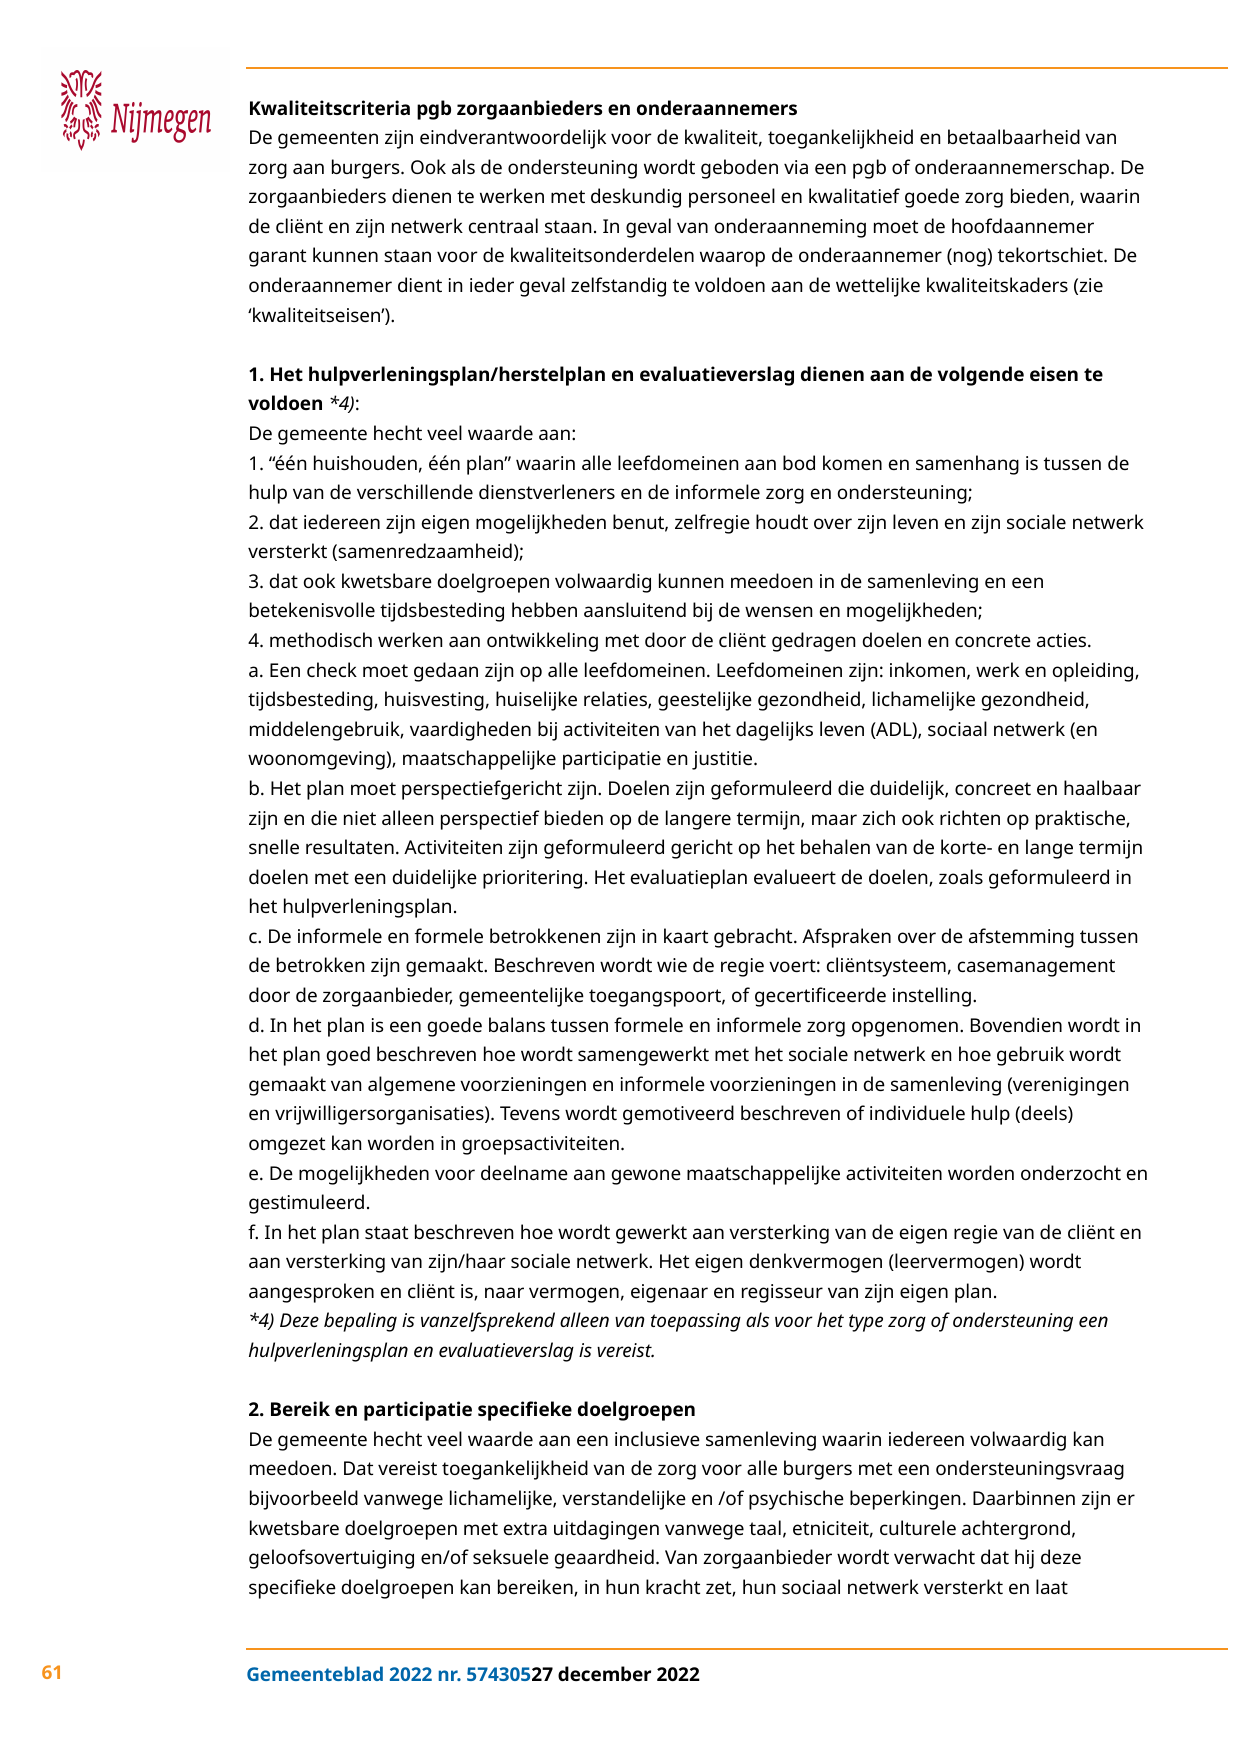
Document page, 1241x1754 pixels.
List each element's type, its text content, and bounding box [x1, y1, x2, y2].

picture [41, 47, 231, 172]
text 2. dat iedereen zijn eigen mogelijkheden benut, zelfregie houdt over zijn leven en zijn sociale netwerk versterkt (samenredzaamheid); [248, 509, 1152, 564]
text De gemeente hecht veel waarde aan een inclusieve samenleving waarin iedereen volwaardig kan meedoen. Dat vereist toegankelijkheid van de zorg voor alle burgers met een ondersteuningsvraag bijvoorbeeld vanwege lichamelijke, verstandelijke en /of psychische beperkingen. Daarbinnen zijn er kwetsbare doelgroepen met extra uitdagingen vanwege taal, etniciteit, culturele achtergrond, geloofsovertuiging en/of seksuele geaardheid. Van zorgaanbieder wordt verwacht dat hij deze specifieke doelgroepen kan bereiken, in hun kracht zet, hun sociaal netwerk versterkt en laat [248, 1426, 1152, 1600]
text De gemeenten zijn eindverantwoordelijk voor de kwaliteit, toegankelijkheid en betaalbaarheid van zorg aan burgers. Ook als de ondersteuning wordt geboden via een pgb of onderaannemerschap. De zorgaanbieders dienen te werken met deskundig personeel en kwalitatief goede zorg bieden, waarin de cliënt en zijn netwerk centraal staan. In geval van onderaanneming moet de hoofdaannemer garant kunnen staan voor de kwaliteitsonderdelen waarop de onderaannemer (nog) tekortschiet. De onderaannemer dient in ieder geval zelfstandig te voldoen aan de wettelijke kwaliteitskaders (zie ‘kwaliteitseisen’). [248, 124, 1152, 328]
text a. Een check moet gedaan zijn op alle leefdomeinen. Leefdomeinen zijn: inkomen, werk en opleiding, tijdsbesteding, huisvesting, huiselijke relaties, geestelijke gezondheid, lichamelijke gezondheid, middelengebruik, vaardigheden bij activiteiten van het dagelijks leven (ADL), sociaal netwerk (en woonomgeving), maatschappelijke participatie en justitie. [248, 657, 1152, 771]
text d. In het plan is een goede balans tussen formele en informele zorg opgenomen. Bovendien wordt in het plan goed beschreven hoe wordt samengewerkt met het sociale netwerk en hoe gebruik wordt gemaakt van algemene voorzieningen en informele voorzieningen in de samenleving (verenigingen en vrijwilligersorganisaties). Tevens wordt gemotiveerd beschreven of individuele hulp (deels) omgezet kan worden in groepsactiviteiten. [248, 1012, 1152, 1156]
text e. De mogelijkheden voor deelname aan gewone maatschappelijke activiteiten worden onderzocht en gestimuleerd. [248, 1160, 1152, 1215]
text 4. methodisch werken aan ontwikkeling met door de cliënt gedragen doelen en concrete acties. [248, 627, 1152, 653]
text 2. Bereik en participatie specifieke doelgroepen [248, 1396, 1152, 1422]
text 1. Het hulpverleningsplan/herstelplan en evaluatieverslag dienen aan de volgende eisen te voldoen *4): [248, 361, 1152, 416]
text *4) Deze bepaling is vanzelfsprekend alleen van toepassing als voor het type zorg of ondersteuning een hulpverleningsplan en evaluatieverslag is vereist. [248, 1308, 1152, 1363]
text Kwaliteitscriteria pgb zorgaanbieders en onderaannemers [248, 95, 1152, 121]
text De gemeente hecht veel waarde aan: [248, 420, 1152, 446]
text f. In het plan staat beschreven hoe wordt gewerkt aan versterking van de eigen regie van de cliënt en aan versterking van zijn/haar sociale netwerk. Het eigen denkvermogen (leervermogen) wordt aangesproken en cliënt is, naar vermogen, eigenaar en regisseur van zijn eigen plan. [248, 1219, 1152, 1304]
text 1. “één huishouden, één plan” waarin alle leefdomeinen aan bod komen en samenhang is tussen de hulp van de verschillende dienstverleners en de informele zorg en ondersteuning; [248, 450, 1152, 505]
text c. De informele en formele betrokkenen zijn in kaart gebracht. Afspraken over de afstemming tussen de betrokken zijn gemaakt. Beschreven wordt wie de regie voert: cliëntsysteem, casemanagement door de zorgaanbieder, gemeentelijke toegangspoort, of gecertificeerde instelling. [248, 923, 1152, 1008]
text b. Het plan moet perspectiefgericht zijn. Doelen zijn geformuleerd die duidelijk, concreet en haalbaar zijn en die niet alleen perspectief bieden op de langere termijn, maar zich ook richten op praktische, snelle resultaten. Activiteiten zijn geformuleerd gericht op het behalen van de korte- en lange termijn doelen met een duidelijke prioritering. Het evaluatieplan evalueert de doelen, zoals geformuleerd in het hulpverleningsplan. [248, 775, 1152, 919]
text 3. dat ook kwetsbare doelgroepen volwaardig kunnen meedoen in de samenleving en een betekenisvolle tijdsbesteding hebben aansluitend bij de wensen en mogelijkheden; [248, 568, 1152, 623]
